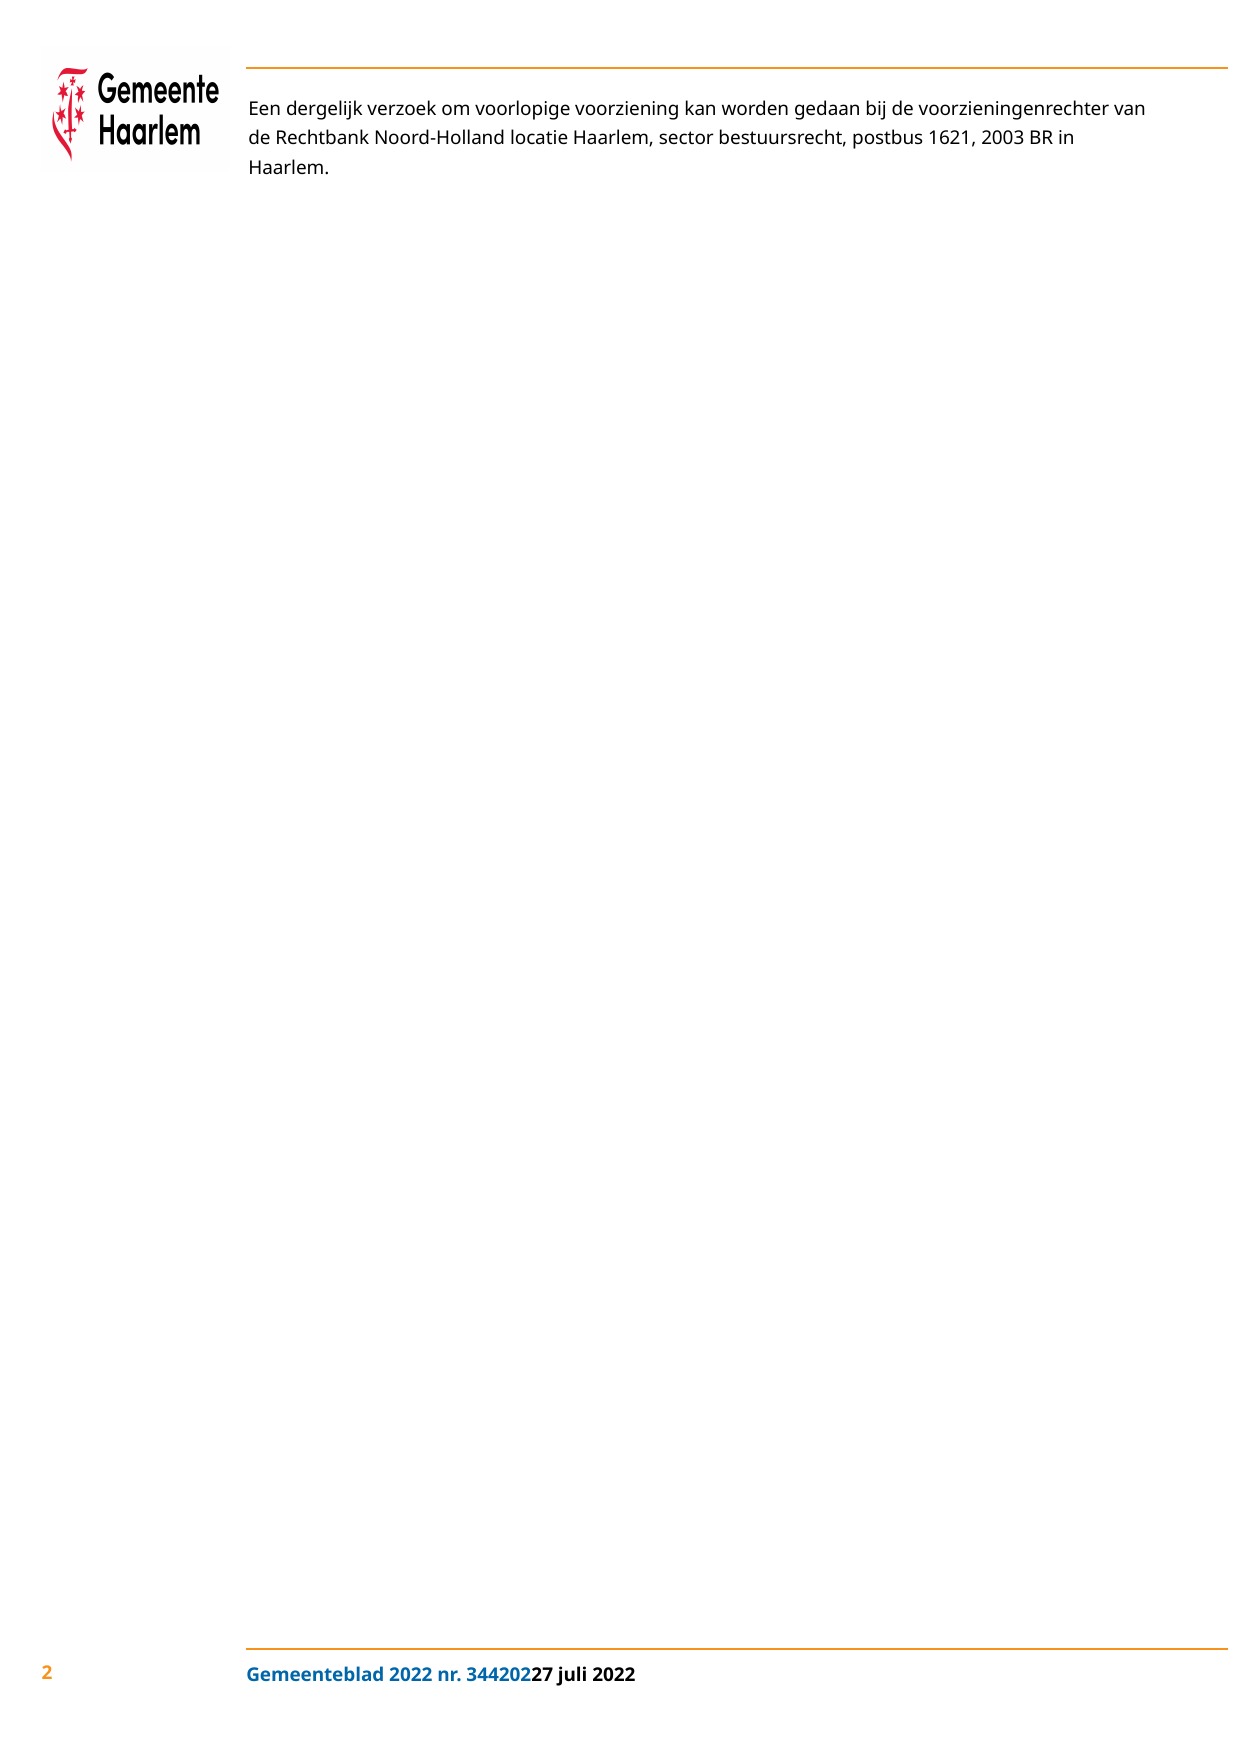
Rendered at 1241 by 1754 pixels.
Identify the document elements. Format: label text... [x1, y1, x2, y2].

picture [41, 47, 231, 172]
text Een dergelijk verzoek om voorlopige voorziening kan worden gedaan bij de voorzieningenrechter van de Rechtbank Noord-Holland locatie Haarlem, sector bestuursrecht, postbus 1621, 2003 BR in Haarlem. [248, 95, 1152, 180]
